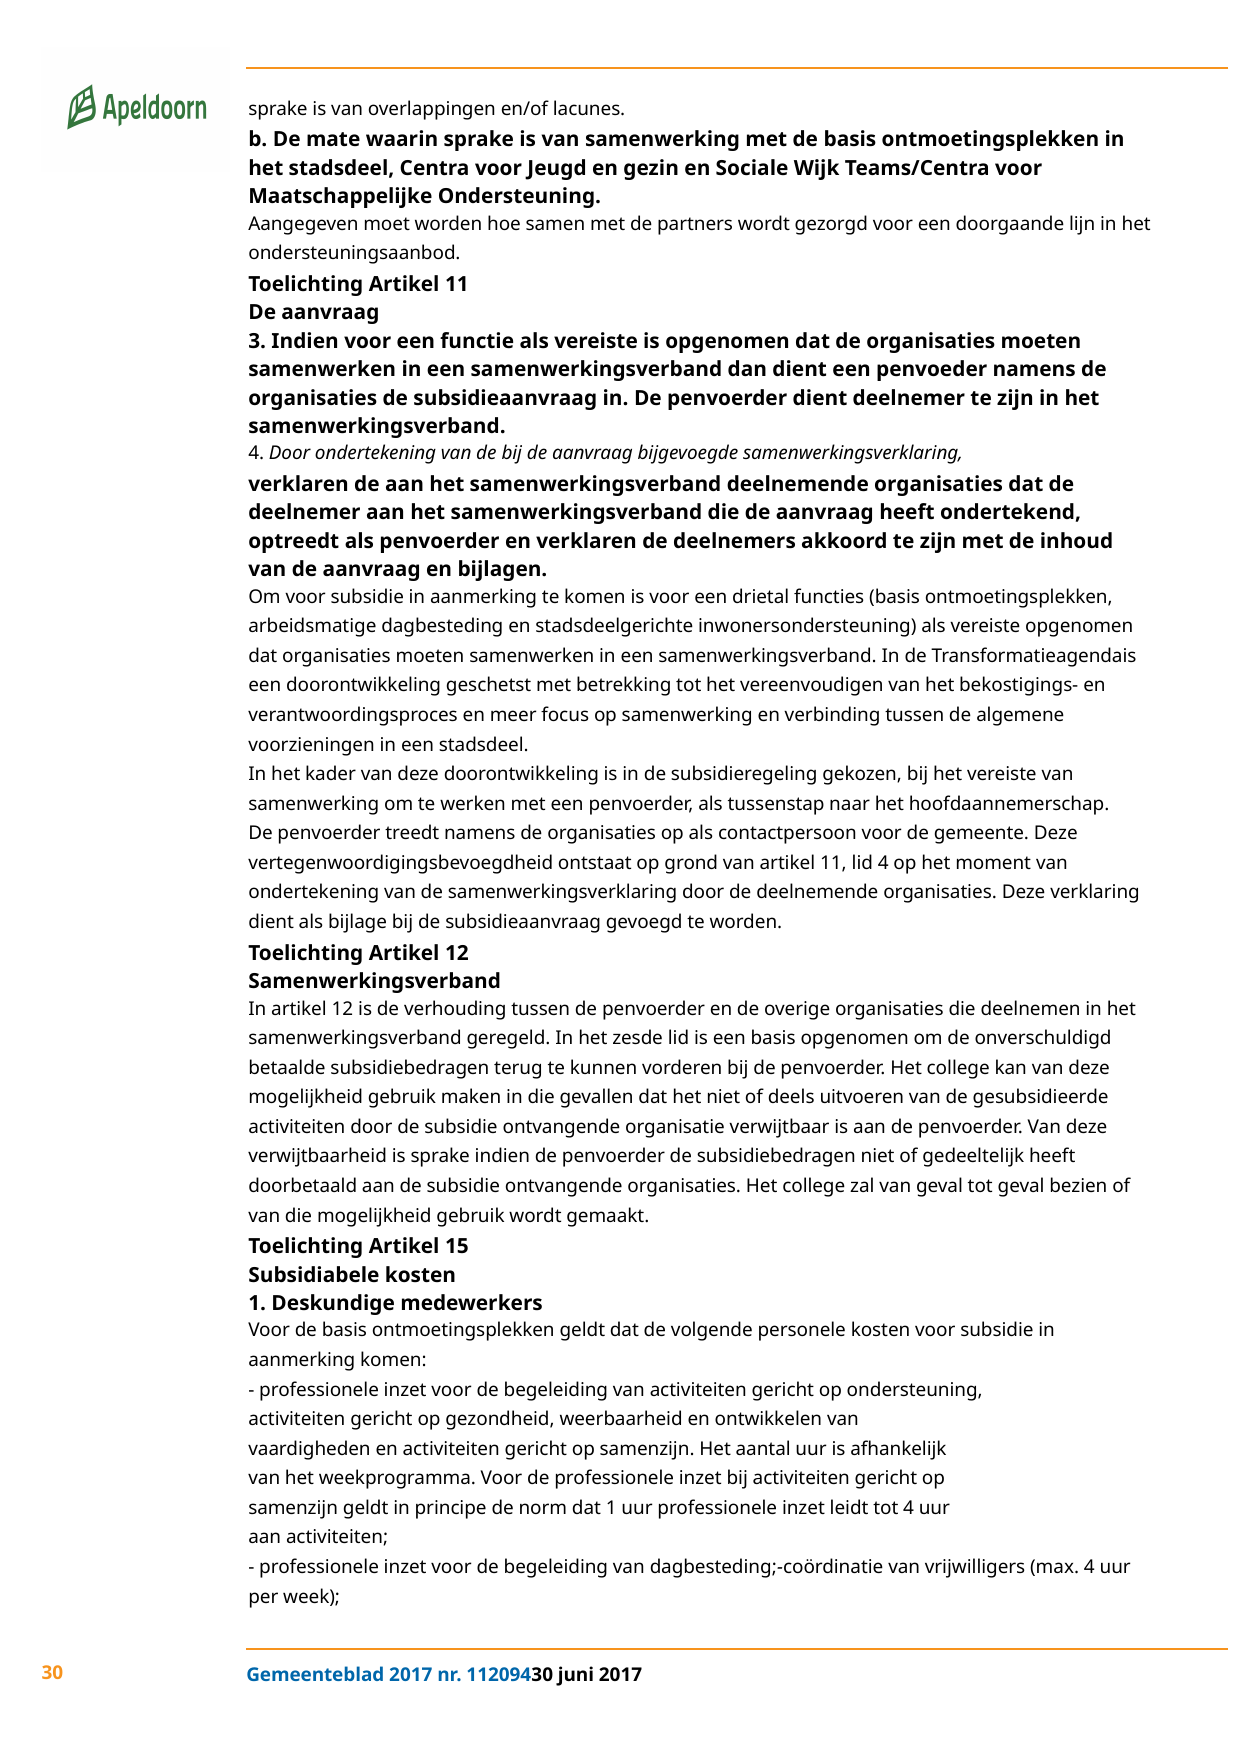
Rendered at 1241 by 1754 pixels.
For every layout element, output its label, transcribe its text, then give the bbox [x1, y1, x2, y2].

text 1. Deskundige medewerkers [248, 1288, 1152, 1317]
text samenzijn geldt in principe de norm dat 1 uur professionele inzet leidt tot 4 uur [248, 1494, 1152, 1520]
text - professionele inzet voor de begeleiding van activiteiten gericht op ondersteuning, [248, 1376, 1152, 1402]
text b. De mate waarin sprake is van samenwerking met de basis ontmoetingsplekken in [248, 124, 1152, 153]
text aan activiteiten; [248, 1524, 1152, 1549]
text Aangegeven moet worden hoe samen met de partners wordt gezorgd voor een doorgaande lijn in het ondersteuningsaanbod. [248, 210, 1152, 265]
text Maatschappelijke Ondersteuning. [248, 181, 1152, 210]
text In artikel 12 is de verhouding tussen de penvoerder en de overige organisaties die deelnemen in het samenwerkingsverband geregeld. In het zesde lid is een basis opgenomen om de onverschuldigd betaalde subsidiebedragen terug te kunnen vorderen bij de penvoerder. Het college kan van deze mogelijkheid gebruik maken in die gevallen dat het niet of deels uitvoeren van de gesubsidieerde activiteiten door de subsidie ontvangende organisatie verwijtbaar is aan de penvoerder. Van deze verwijtbaarheid is sprake indien de penvoerder de subsidiebedragen niet of gedeeltelijk heeft doorbetaald aan de subsidie ontvangende organisaties. Het college zal van geval tot geval bezien of van die mogelijkheid gebruik wordt gemaakt. [248, 995, 1152, 1227]
text 3. Indien voor een functie als vereiste is opgenomen dat de organisaties moeten [248, 326, 1152, 354]
text Om voor subsidie in aanmerking te komen is voor een drietal functies (basis ontmoetingsplekken, arbeidsmatige dagbesteding en stadsdeelgerichte inwonersondersteuning) als vereiste opgenomen dat organisaties moeten samenwerken in een samenwerkingsverband. In de Transformatieagendais een doorontwikkeling geschetst met betrekking tot het vereenvoudigen van het bekostigings- en verantwoordingsproces en meer focus op samenwerking en verbinding tussen de algemene voorzieningen in een stadsdeel. [248, 583, 1152, 756]
text Subsidiabele kosten [248, 1260, 1152, 1288]
text De aanvraag [248, 297, 1152, 326]
text vaardigheden en activiteiten gericht op samenzijn. Het aantal uur is afhankelijk [248, 1435, 1152, 1461]
text samenwerken in een samenwerkingsverband dan dient een penvoeder namens de organisaties de subsidieaanvraag in. De penvoerder dient deelnemer te zijn in het samenwerkingsverband. [248, 354, 1152, 439]
text Voor de basis ontmoetingsplekken geldt dat de volgende personele kosten voor subsidie in aanmerking komen: [248, 1317, 1152, 1372]
text activiteiten gericht op gezondheid, weerbaarheid en ontwikkelen van [248, 1405, 1152, 1431]
text - professionele inzet voor de begeleiding van dagbesteding;-coördinatie van vrijwilligers (max. 4 uur per week); [248, 1553, 1152, 1609]
picture [41, 47, 231, 172]
text het stadsdeel, Centra voor Jeugd en gezin en Sociale Wijk Teams/Centra voor [248, 153, 1152, 181]
text De penvoerder treedt namens de organisaties op als contactpersoon voor de gemeente. Deze vertegenwoordigingsbevoegdheid ontstaat op grond van artikel 11, lid 4 op het moment van ondertekening van de samenwerkingsverklaring door de deelnemende organisaties. Deze verklaring dient als bijlage bij de subsidieaanvraag gevoegd te worden. [248, 819, 1152, 934]
text 4. Door ondertekening van de bij de aanvraag bijgevoegde samenwerkingsverklaring, [248, 439, 1152, 465]
text In het kader van deze doorontwikkeling is in de subsidieregeling gekozen, bij het vereiste van samenwerking om te werken met een penvoerder, als tussenstap naar het hoofdaannemerschap. [248, 760, 1152, 816]
text Samenwerkingsverband [248, 966, 1152, 995]
text Toelichting Artikel 15 [248, 1231, 1152, 1260]
text verklaren de aan het samenwerkingsverband deelnemende organisaties dat de deelnemer aan het samenwerkingsverband die de aanvraag heeft ondertekend, optreedt als penvoerder en verklaren de deelnemers akkoord te zijn met de inhoud van de aanvraag en bijlagen. [248, 469, 1152, 583]
text Toelichting Artikel 11 [248, 269, 1152, 297]
text sprake is van overlappingen en/of lacunes. [248, 95, 1152, 121]
text Toelichting Artikel 12 [248, 938, 1152, 966]
text van het weekprogramma. Voor de professionele inzet bij activiteiten gericht op [248, 1464, 1152, 1490]
